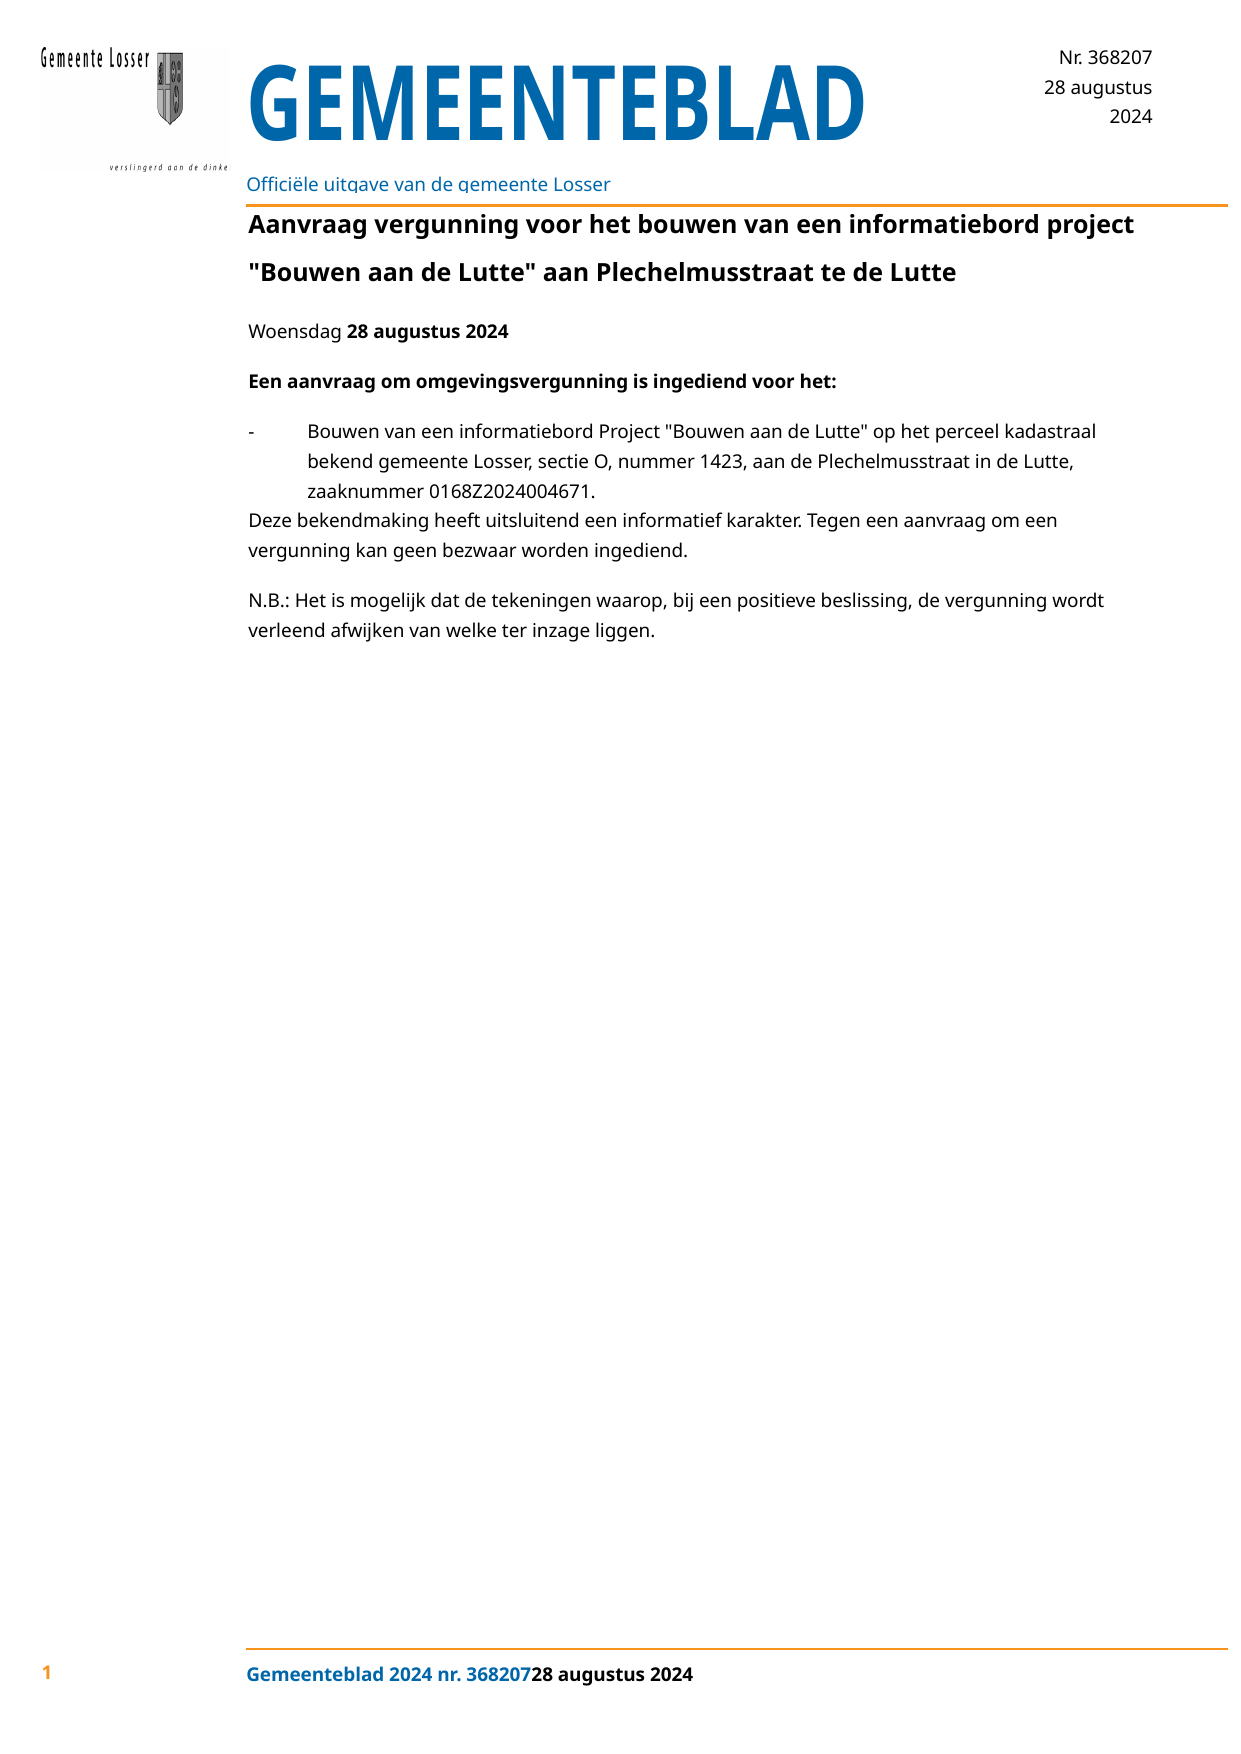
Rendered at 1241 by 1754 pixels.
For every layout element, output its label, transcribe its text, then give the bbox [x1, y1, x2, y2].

picture [41, 47, 231, 172]
text Deze bekendmaking heeft uitsluitend een informatief karakter. Tegen een aanvraag om een vergunning kan geen bezwaar worden ingediend. [248, 507, 1152, 563]
list Bouwen van een informatiebord Project "Bouwen aan de Lutte" op het perceel kadastraal bekend gemeente Losser, sectie O, nummer 1423, aan de Plechelmusstraat in de Lutte, zaaknummer 0168Z2024004671. [248, 419, 1152, 504]
text Een aanvraag om omgevingsvergunning is ingediend voor het: [248, 368, 1152, 394]
text Woensdag 28 augustus 2024 [248, 318, 1152, 344]
text Aanvraag vergunning voor het bouwen van een informatiebord project "Bouwen aan de Lutte" aan Plechelmusstraat te de Lutte [248, 207, 1152, 288]
text N.B.: Het is mogelijk dat de tekeningen waarop, bij een positieve beslissing, de vergunning wordt verleend afwijken van welke ter inzage liggen. [248, 587, 1152, 643]
